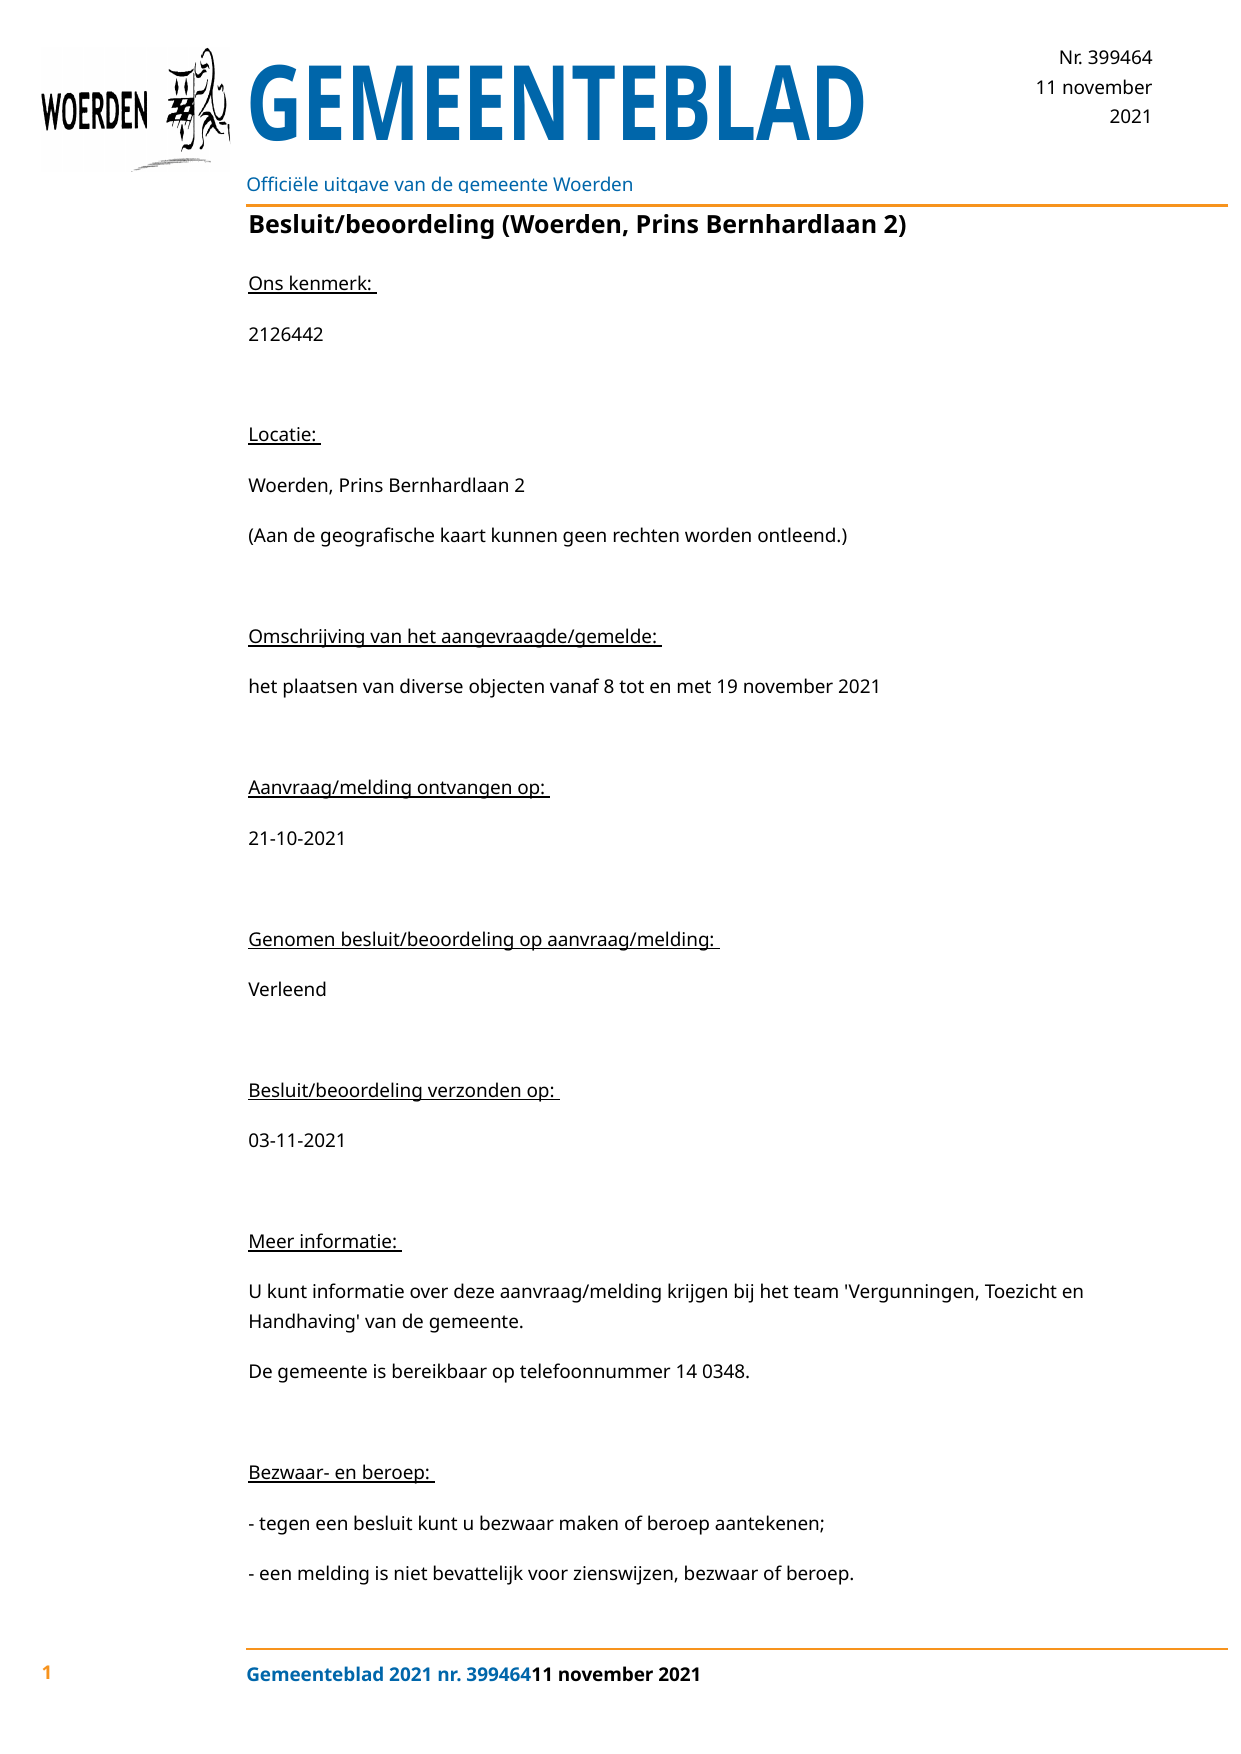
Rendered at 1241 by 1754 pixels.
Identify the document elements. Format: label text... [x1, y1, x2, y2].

text Verleend [248, 976, 1152, 1002]
text Genomen besluit/beoordeling op aanvraag/melding: [248, 926, 1152, 951]
text - een melding is niet bevattelijk voor zienswijzen, bezwaar of beroep. [248, 1560, 1152, 1586]
text Woerden, Prins Bernhardlaan 2 [248, 472, 1152, 498]
text Bezwaar- en beroep: [248, 1459, 1152, 1485]
text Ons kenmerk: [248, 270, 1152, 296]
text U kunt informatie over deze aanvraag/melding krijgen bij het team 'Vergunningen, Toezicht en Handhaving' van de gemeente. [248, 1279, 1152, 1334]
text (Aan de geografische kaart kunnen geen rechten worden ontleend.) [248, 522, 1152, 548]
text Besluit/beoordeling (Woerden, Prins Bernhardlaan 2) [248, 207, 1152, 241]
text - tegen een besluit kunt u bezwaar maken of beroep aantekenen; [248, 1510, 1152, 1536]
text 21-10-2021 [248, 825, 1152, 851]
text Omschrijving van het aangevraagde/gemelde: [248, 623, 1152, 649]
picture [41, 47, 231, 172]
text het plaatsen van diverse objecten vanaf 8 tot en met 19 november 2021 [248, 674, 1152, 699]
text De gemeente is bereikbaar op telefoonnummer 14 0348. [248, 1359, 1152, 1384]
text Aanvraag/melding ontvangen op: [248, 774, 1152, 800]
text 03-11-2021 [248, 1127, 1152, 1153]
text Meer informatie: [248, 1228, 1152, 1254]
text 2126442 [248, 321, 1152, 346]
text Besluit/beoordeling verzonden op: [248, 1077, 1152, 1103]
text Locatie: [248, 422, 1152, 447]
